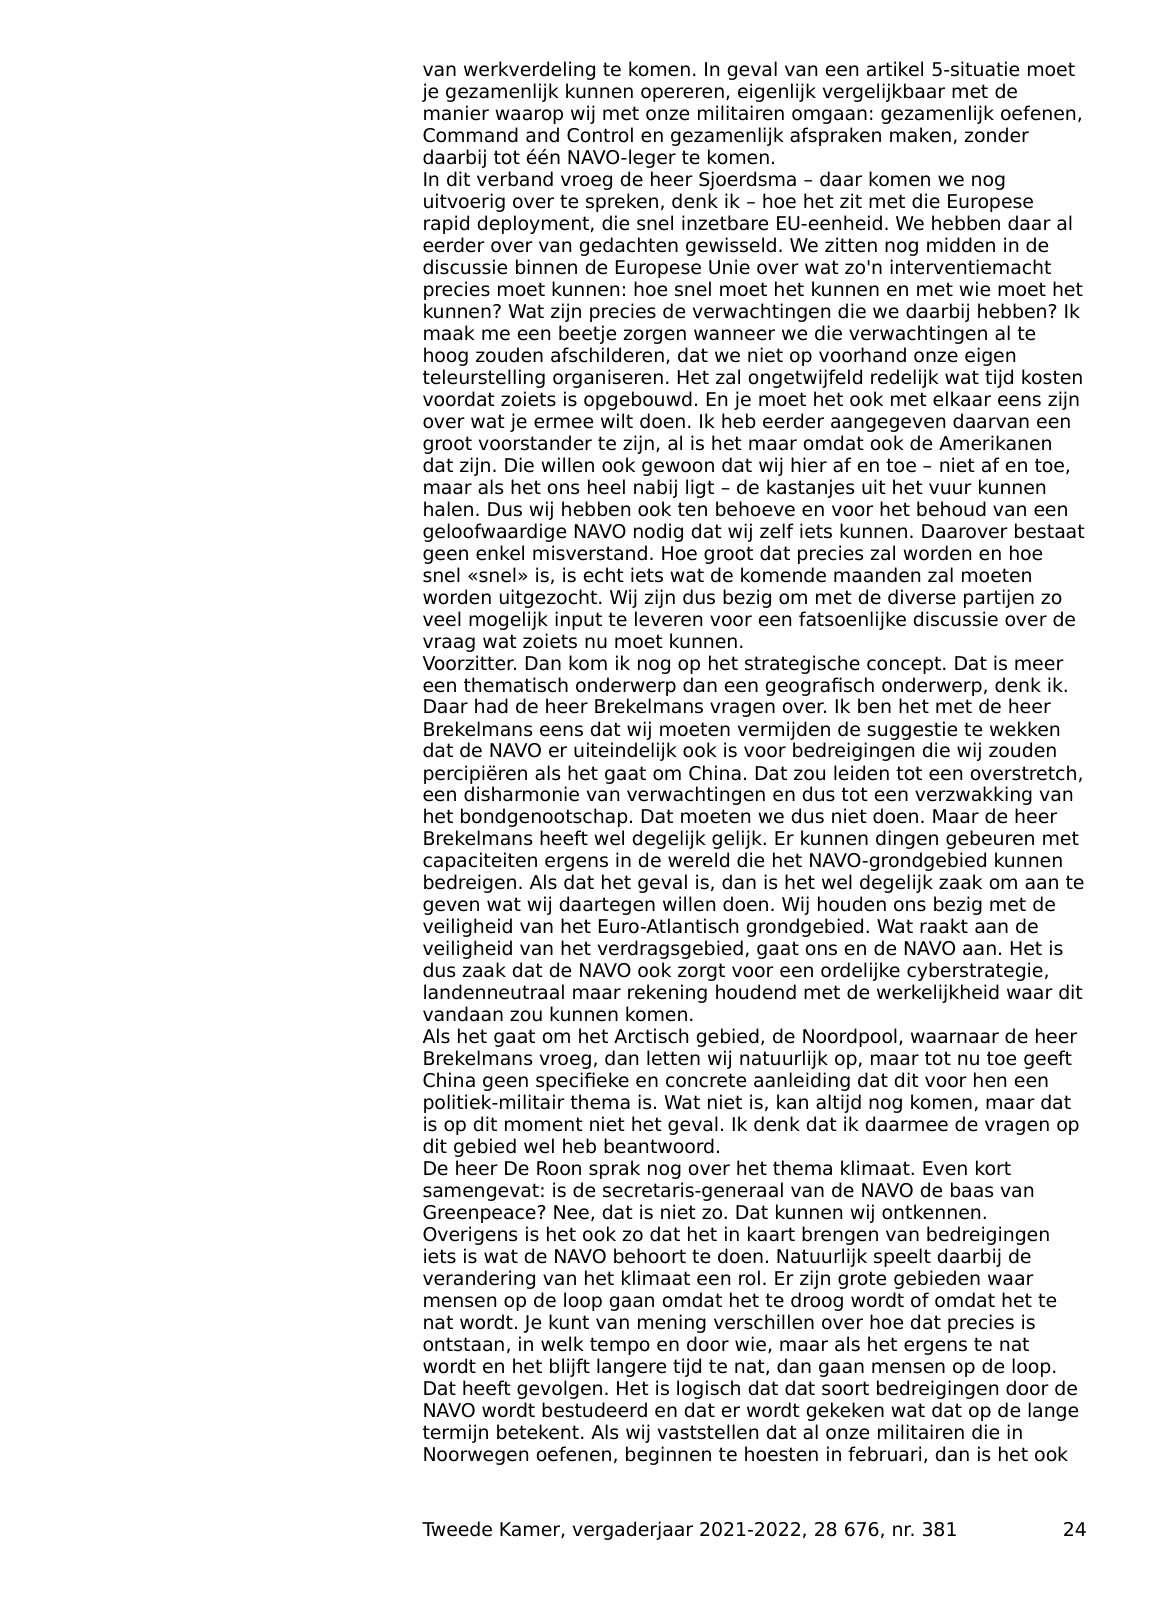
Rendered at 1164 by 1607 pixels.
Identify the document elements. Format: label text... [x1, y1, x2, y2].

text Voorzitter. Dan kom ik nog op het strategische concept. Dat is meer een thematisch onderwerp dan een geografisch onderwerp, denk ik. Daar had de heer Brekelmans vragen over. Ik ben het met de heer Brekelmans eens dat wij moeten vermijden de suggestie te wekken dat de NAVO er uiteindelijk ook is voor bedreigingen die wij zouden percipiëren als het gaat om China. Dat zou leiden tot een overstretch, een disharmonie van verwachtingen en dus tot een verzwakking van het bondgenootschap. Dat moeten we dus niet doen. Maar de heer Brekelmans heeft wel degelijk gelijk. Er kunnen dingen gebeuren met capaciteiten ergens in de wereld die het NAVO-grondgebied kunnen bedreigen. Als dat het geval is, dan is het wel degelijk zaak om aan te geven wat wij daartegen willen doen. Wij houden ons bezig met de veiligheid van het Euro-Atlantisch grondgebied. Wat raakt aan de veiligheid van het verdragsgebied, gaat ons en de NAVO aan. Het is dus zaak dat de NAVO ook zorgt voor een ordelijke cyberstrategie, landenneutraal maar rekening houdend met de werkelijkheid waar dit vandaan zou kunnen komen. [422, 652, 1087, 1026]
text Als het gaat om het Arctisch gebied, de Noordpool, waarnaar de heer Brekelmans vroeg, dan letten wij natuurlijk op, maar tot nu toe geeft China geen specifieke en concrete aanleiding dat dit voor hen een politiek-militair thema is. Wat niet is, kan altijd nog komen, maar dat is op dit moment niet het geval. Ik denk dat ik daarmee de vragen op dit gebied wel heb beantwoord. [422, 1026, 1087, 1158]
text van werkverdeling te komen. In geval van een artikel 5-situatie moet je gezamenlijk kunnen opereren, eigenlijk vergelijkbaar met de manier waarop wij met onze militairen omgaan: gezamenlijk oefenen, Command and Control en gezamenlijk afspraken maken, zonder daarbij tot één NAVO-leger te komen. [422, 59, 1087, 169]
text De heer De Roon sprak nog over het thema klimaat. Even kort samengevat: is de secretaris-generaal van de NAVO de baas van Greenpeace? Nee, dat is niet zo. Dat kunnen wij ontkennen. Overigens is het ook zo dat het in kaart brengen van bedreigingen iets is wat de NAVO behoort te doen. Natuurlijk speelt daarbij de verandering van het klimaat een rol. Er zijn grote gebieden waar mensen op de loop gaan omdat het te droog wordt of omdat het te nat wordt. Je kunt van mening verschillen over hoe dat precies is ontstaan, in welk tempo en door wie, maar als het ergens te nat wordt en het blijft langere tijd te nat, dan gaan mensen op de loop. Dat heeft gevolgen. Het is logisch dat dat soort bedreigingen door de NAVO wordt bestudeerd en dat er wordt gekeken wat dat op de lange termijn betekent. Als wij vaststellen dat al onze militairen die in Noorwegen oefenen, beginnen te hoesten in februari, dan is het ook [422, 1158, 1087, 1466]
text In dit verband vroeg de heer Sjoerdsma – daar komen we nog uitvoerig over te spreken, denk ik – hoe het zit met die Europese rapid deployment, die snel inzetbare EU-eenheid. We hebben daar al eerder over van gedachten gewisseld. We zitten nog midden in de discussie binnen de Europese Unie over wat zo'n interventiemacht precies moet kunnen: hoe snel moet het kunnen en met wie moet het kunnen? Wat zijn precies de verwachtingen die we daarbij hebben? Ik maak me een beetje zorgen wanneer we die verwachtingen al te hoog zouden afschilderen, dat we niet op voorhand onze eigen teleurstelling organiseren. Het zal ongetwijfeld redelijk wat tijd kosten voordat zoiets is opgebouwd. En je moet het ook met elkaar eens zijn over wat je ermee wilt doen. Ik heb eerder aangegeven daarvan een groot voorstander te zijn, al is het maar omdat ook de Amerikanen dat zijn. Die willen ook gewoon dat wij hier af en toe – niet af en toe, maar als het ons heel nabij ligt – de kastanjes uit het vuur kunnen halen. Dus wij hebben ook ten behoeve en voor het behoud van een geloofwaardige NAVO nodig dat wij zelf iets kunnen. Daarover bestaat geen enkel misverstand. Hoe groot dat precies zal worden en hoe snel «snel» is, is echt iets wat de komende maanden zal moeten worden uitgezocht. Wij zijn dus bezig om met de diverse partijen zo veel mogelijk input te leveren voor een fatsoenlijke discussie over de vraag wat zoiets nu moet kunnen. [422, 169, 1087, 652]
